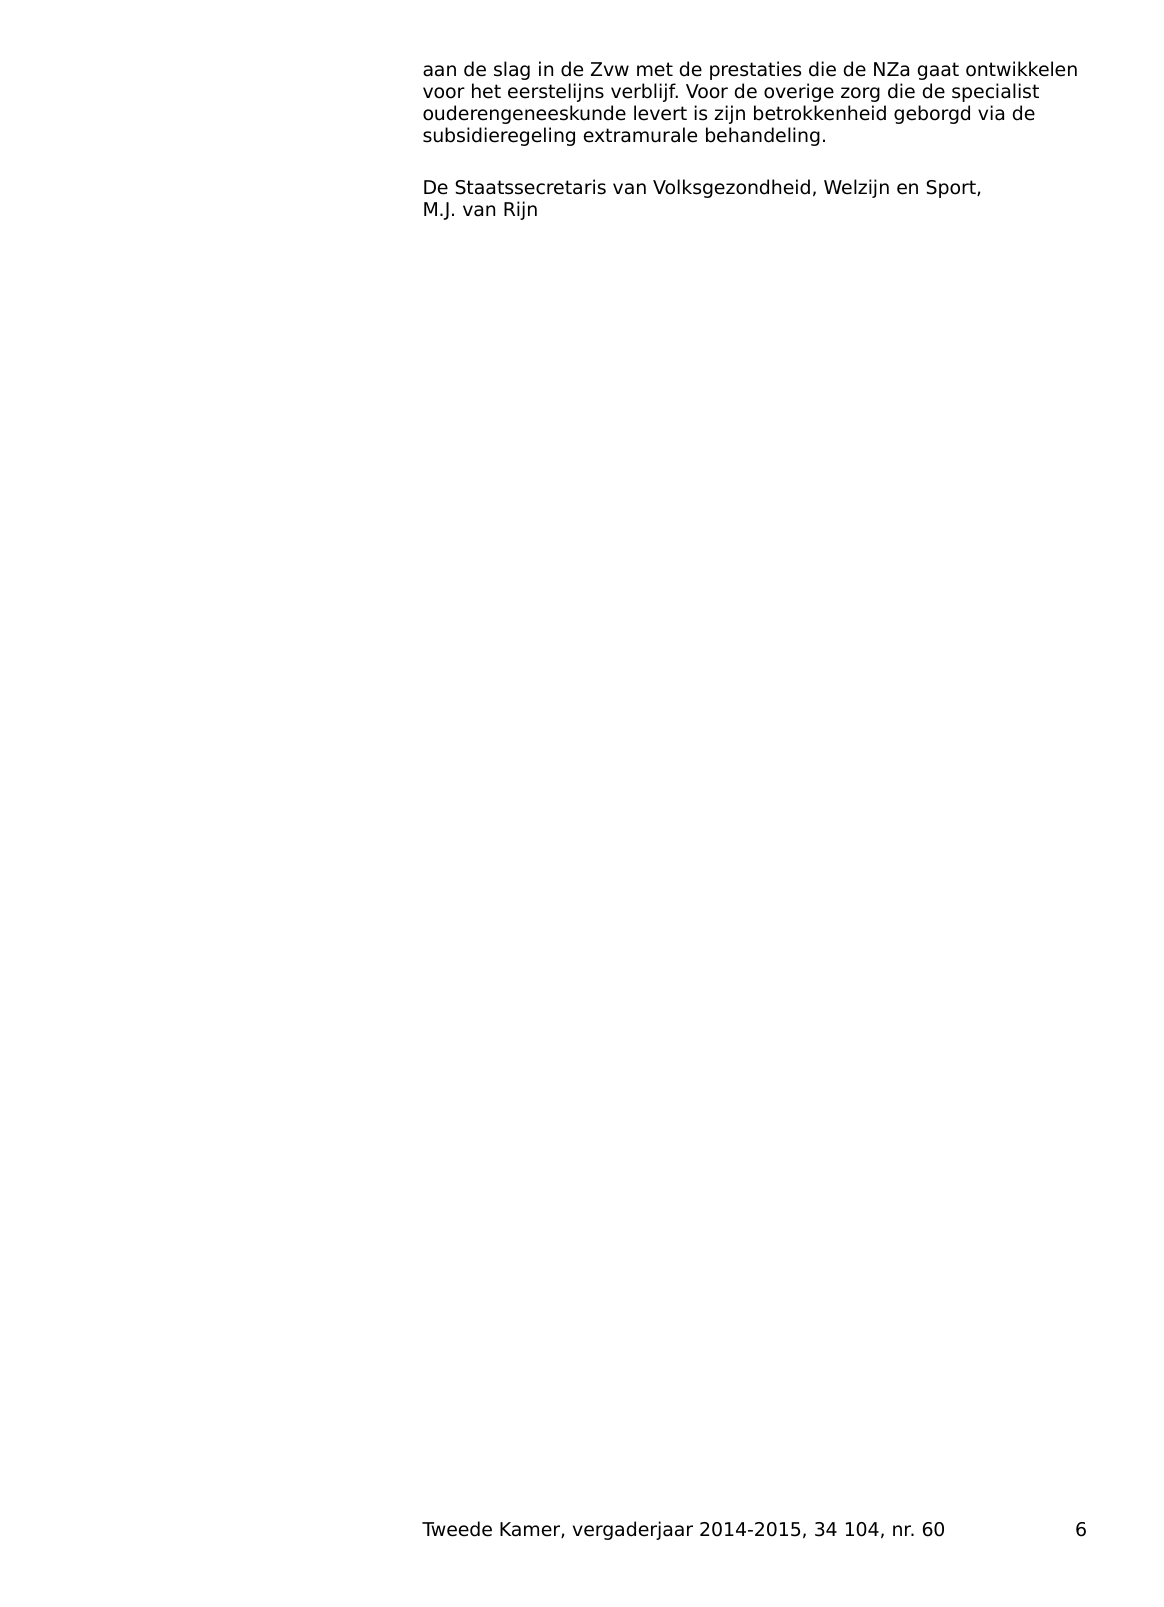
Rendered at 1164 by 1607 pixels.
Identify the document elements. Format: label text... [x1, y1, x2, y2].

text De Staatssecretaris van Volksgezondheid, Welzijn en Sport, M.J. van Rijn [422, 177, 1087, 221]
text aan de slag in de Zvw met de prestaties die de NZa gaat ontwikkelen voor het eerstelijns verblijf. Voor de overige zorg die de specialist ouderengeneeskunde levert is zijn betrokkenheid geborgd via de subsidieregeling extramurale behandeling. [422, 59, 1087, 147]
